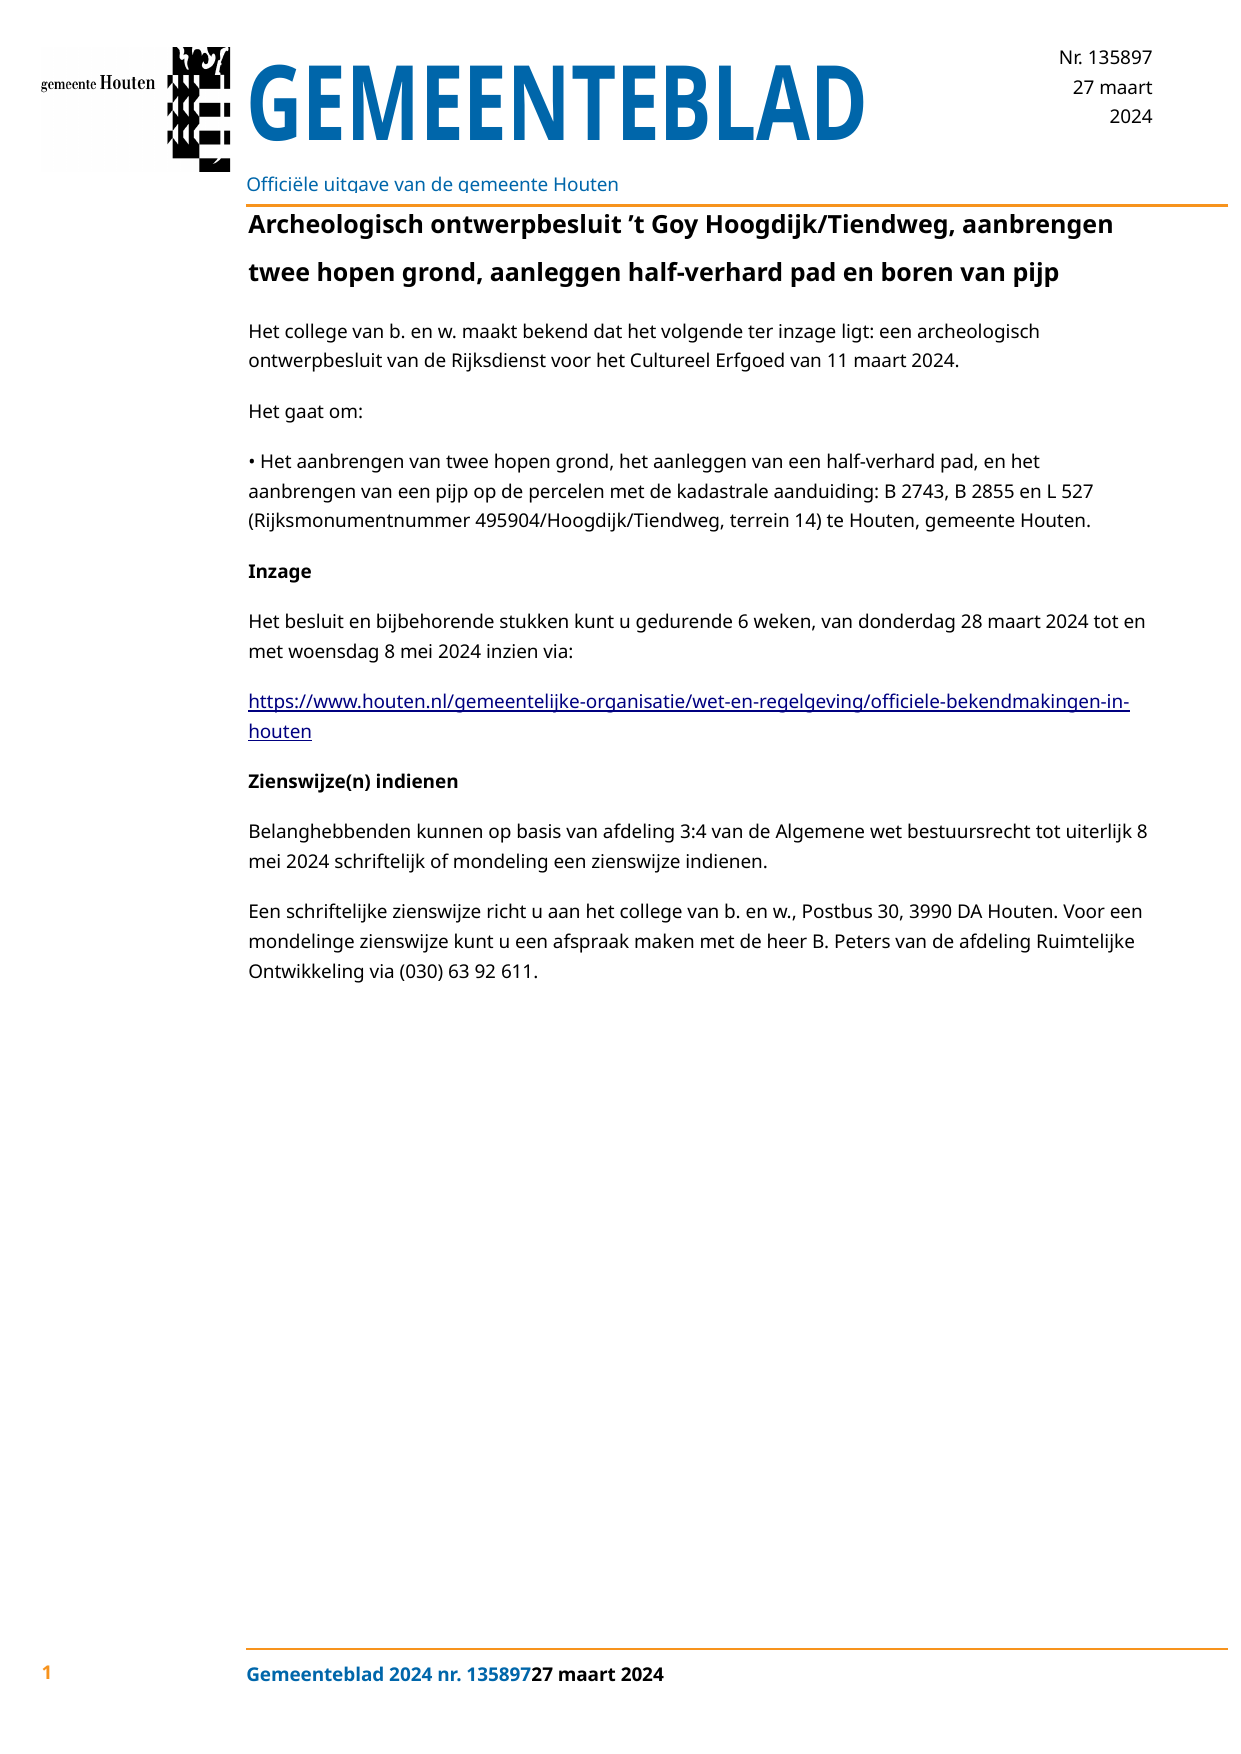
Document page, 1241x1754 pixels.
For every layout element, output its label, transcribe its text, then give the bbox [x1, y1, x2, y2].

text Zienswijze(n) indienen [248, 768, 1152, 794]
text Het college van b. en w. maakt bekend dat het volgende ter inzage ligt: een archeologisch ontwerpbesluit van de Rijksdienst voor het Cultureel Erfgoed van 11 maart 2024. [248, 318, 1152, 373]
text https://www.houten.nl/gemeentelijke-organisatie/wet-en-regelgeving/officiele-bekendmakingen-in-houten [248, 688, 1152, 744]
text Belanghebbenden kunnen op basis van afdeling 3:4 van de Algemene wet bestuursrecht tot uiterlijk 8 mei 2024 schriftelijk of mondeling een zienswijze indienen. [248, 819, 1152, 874]
text Inzage [248, 558, 1152, 584]
text Archeologisch ontwerpbesluit ’t Goy Hoogdijk/Tiendweg, aanbrengen twee hopen grond, aanleggen half-verhard pad en boren van pijp [248, 207, 1152, 288]
text Het besluit en bijbehorende stukken kunt u gedurende 6 weken, van donderdag 28 maart 2024 tot en met woensdag 8 mei 2024 inzien via: [248, 608, 1152, 664]
picture [41, 47, 231, 172]
text • Het aanbrengen van twee hopen grond, het aanleggen van een half-verhard pad, en het aanbrengen van een pijp op de percelen met de kadastrale aanduiding: B 2743, B 2855 en L 527 (Rijksmonumentnummer 495904/Hoogdijk/Tiendweg, terrein 14) te Houten, gemeente Houten. [248, 448, 1152, 533]
text Een schriftelijke zienswijze richt u aan het college van b. en w., Postbus 30, 3990 DA Houten. Voor een mondelinge zienswijze kunt u een afspraak maken met de heer B. Peters van de afdeling Ruimtelijke Ontwikkeling via (030) 63 92 611. [248, 899, 1152, 984]
text Het gaat om: [248, 398, 1152, 424]
